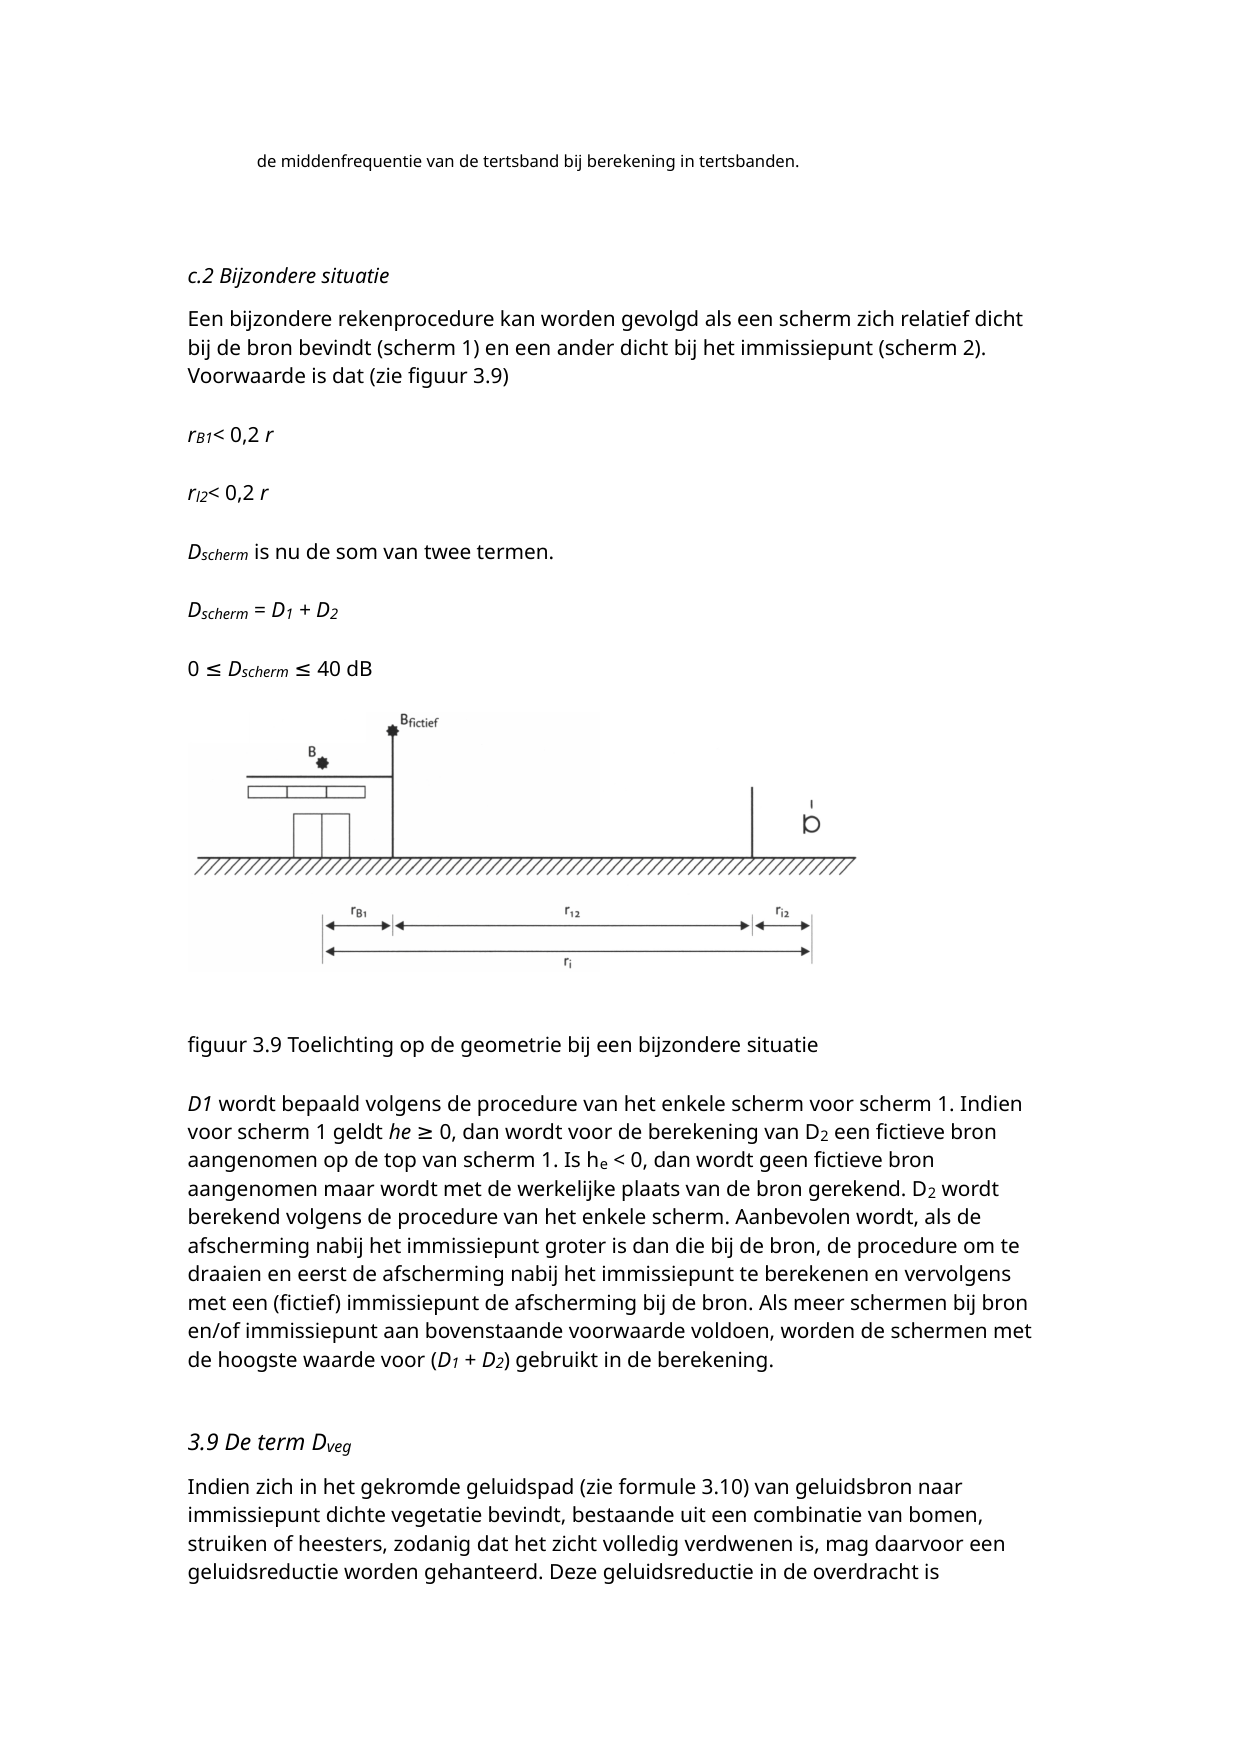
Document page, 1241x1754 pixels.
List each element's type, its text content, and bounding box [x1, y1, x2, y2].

text figuur 3.9 Toelichting op de geometrie bij een bijzondere situatie [187, 1030, 1053, 1059]
subtitle 3.9 De term Dveg [187, 1426, 1053, 1457]
text Dscherm = D1 + D2 [187, 595, 1053, 624]
text Een bijzondere rekenprocedure kan worden gevolgd als een scherm zich relatief dicht bij de bron bevindt (scherm 1) en een ander dicht bij het immissiepunt (scherm 2). Voorwaarde is dat (zie figuur 3.9) [187, 304, 1053, 390]
text 0 ≤ Dscherm ≤ 40 dB [187, 654, 1053, 682]
text Dscherm is nu de som van twee termen. [187, 537, 1053, 565]
text Indien zich in het gekromde geluidspad (zie formule 3.10) van geluidsbron naar immissiepunt dichte vegetatie bevindt, bestaande uit een combinatie van bomen, struiken of heesters, zodanig dat het zicht volledig verdwenen is, mag daarvoor een geluidsreductie worden gehanteerd. Deze geluidsreductie in de overdracht is [187, 1472, 1053, 1586]
text rl2< 0,2 r [187, 478, 1053, 507]
text rB1< 0,2 r [187, 420, 1053, 448]
text D1 wordt bepaald volgens de procedure van het enkele scherm voor scherm 1. Indien voor scherm 1 geldt he ≥ 0, dan wordt voor de berekening van D2 een fictieve bron aangenomen op de top van scherm 1. Is he < 0, dan wordt geen fictieve bron aangenomen maar wordt met de werkelijke plaats van de bron gerekend. D2 wordt berekend volgens de procedure van het enkele scherm. Aanbevolen wordt, als de afscherming nabij het immissiepunt groter is dan die bij de bron, de procedure om te draaien en eerst de afscherming nabij het immissiepunt te berekenen en vervolgens met een (fictief) immissiepunt de afscherming bij de bron. Als meer schermen bij bron en/of immissiepunt aan bovenstaande voorwaarde voldoen, worden de schermen met de hoogste waarde voor (D1 + D2) gebruikt in de berekening. [187, 1089, 1053, 1373]
picture [187, 712, 862, 972]
table_header [188, 150, 257, 203]
text c.2 Bijzondere situatie [187, 261, 1053, 289]
table_header de middenfrequentie van de tertsband bij berekening in tertsbanden. [257, 150, 1053, 203]
